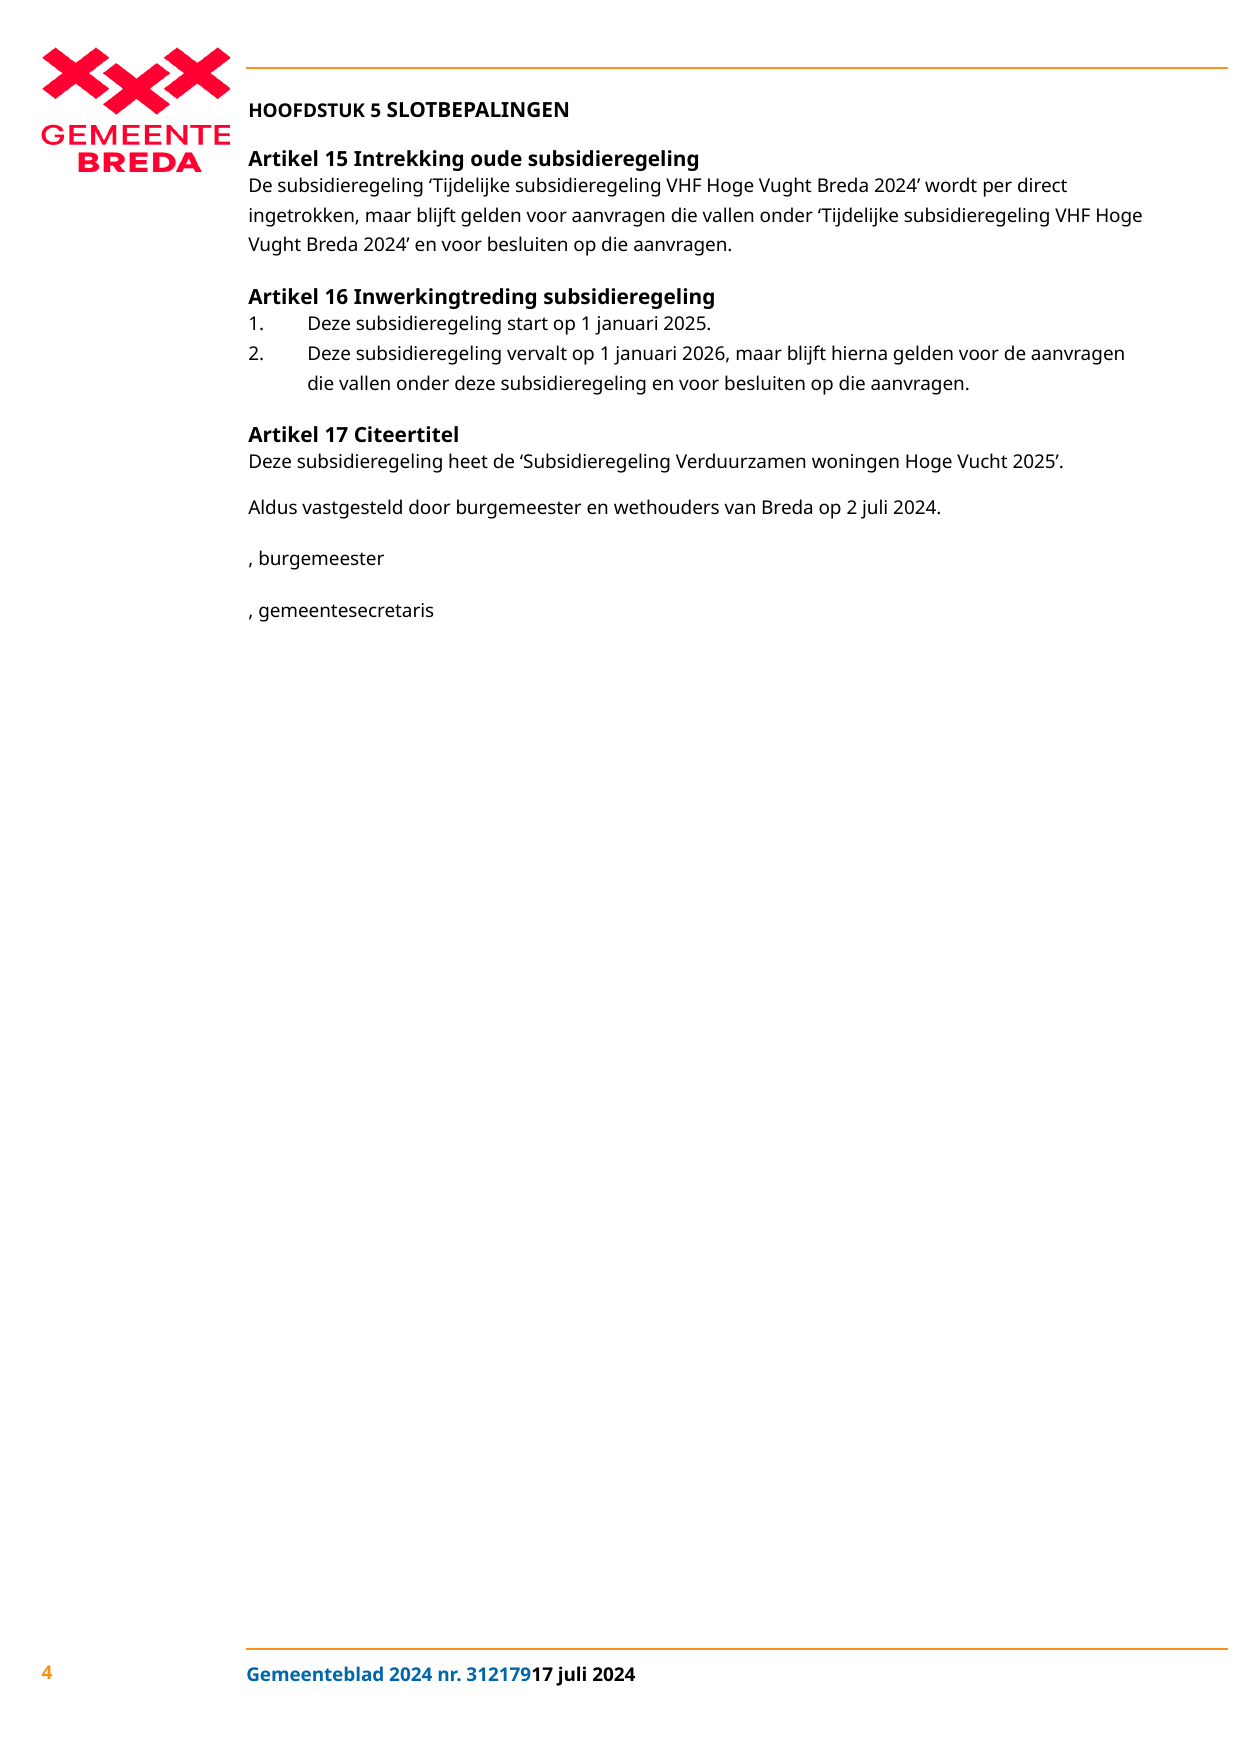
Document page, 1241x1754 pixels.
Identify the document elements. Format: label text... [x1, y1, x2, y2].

text HOOFDSTUK 5 SLOTBEPALINGEN [248, 95, 1152, 123]
list Deze subsidieregeling start op 1 januari 2025. [248, 311, 1152, 336]
text Artikel 15 Intrekking oude subsidieregeling [248, 144, 1152, 172]
text Aldus vastgesteld door burgemeester en wethouders van Breda op 2 juli 2024. [248, 494, 1152, 520]
picture [41, 47, 231, 172]
text Artikel 16 Inwerkingtreding subsidieregeling [248, 282, 1152, 311]
text , gemeentesecretaris [248, 597, 1152, 623]
text De subsidieregeling ‘Tijdelijke subsidieregeling VHF Hoge Vught Breda 2024’ wordt per direct ingetrokken, maar blijft gelden voor aanvragen die vallen onder ‘Tijdelijke subsidieregeling VHF Hoge Vught Breda 2024’ en voor besluiten op die aanvragen. [248, 172, 1152, 257]
text Deze subsidieregeling heet de ‘Subsidieregeling Verduurzamen woningen Hoge Vucht 2025’. [248, 448, 1152, 474]
list Deze subsidieregeling vervalt op 1 januari 2026, maar blijft hierna gelden voor de aanvragen die vallen onder deze subsidieregeling en voor besluiten op die aanvragen. [248, 340, 1152, 395]
text , burgemeester [248, 546, 1152, 571]
text Artikel 17 Citeertitel [248, 420, 1152, 448]
